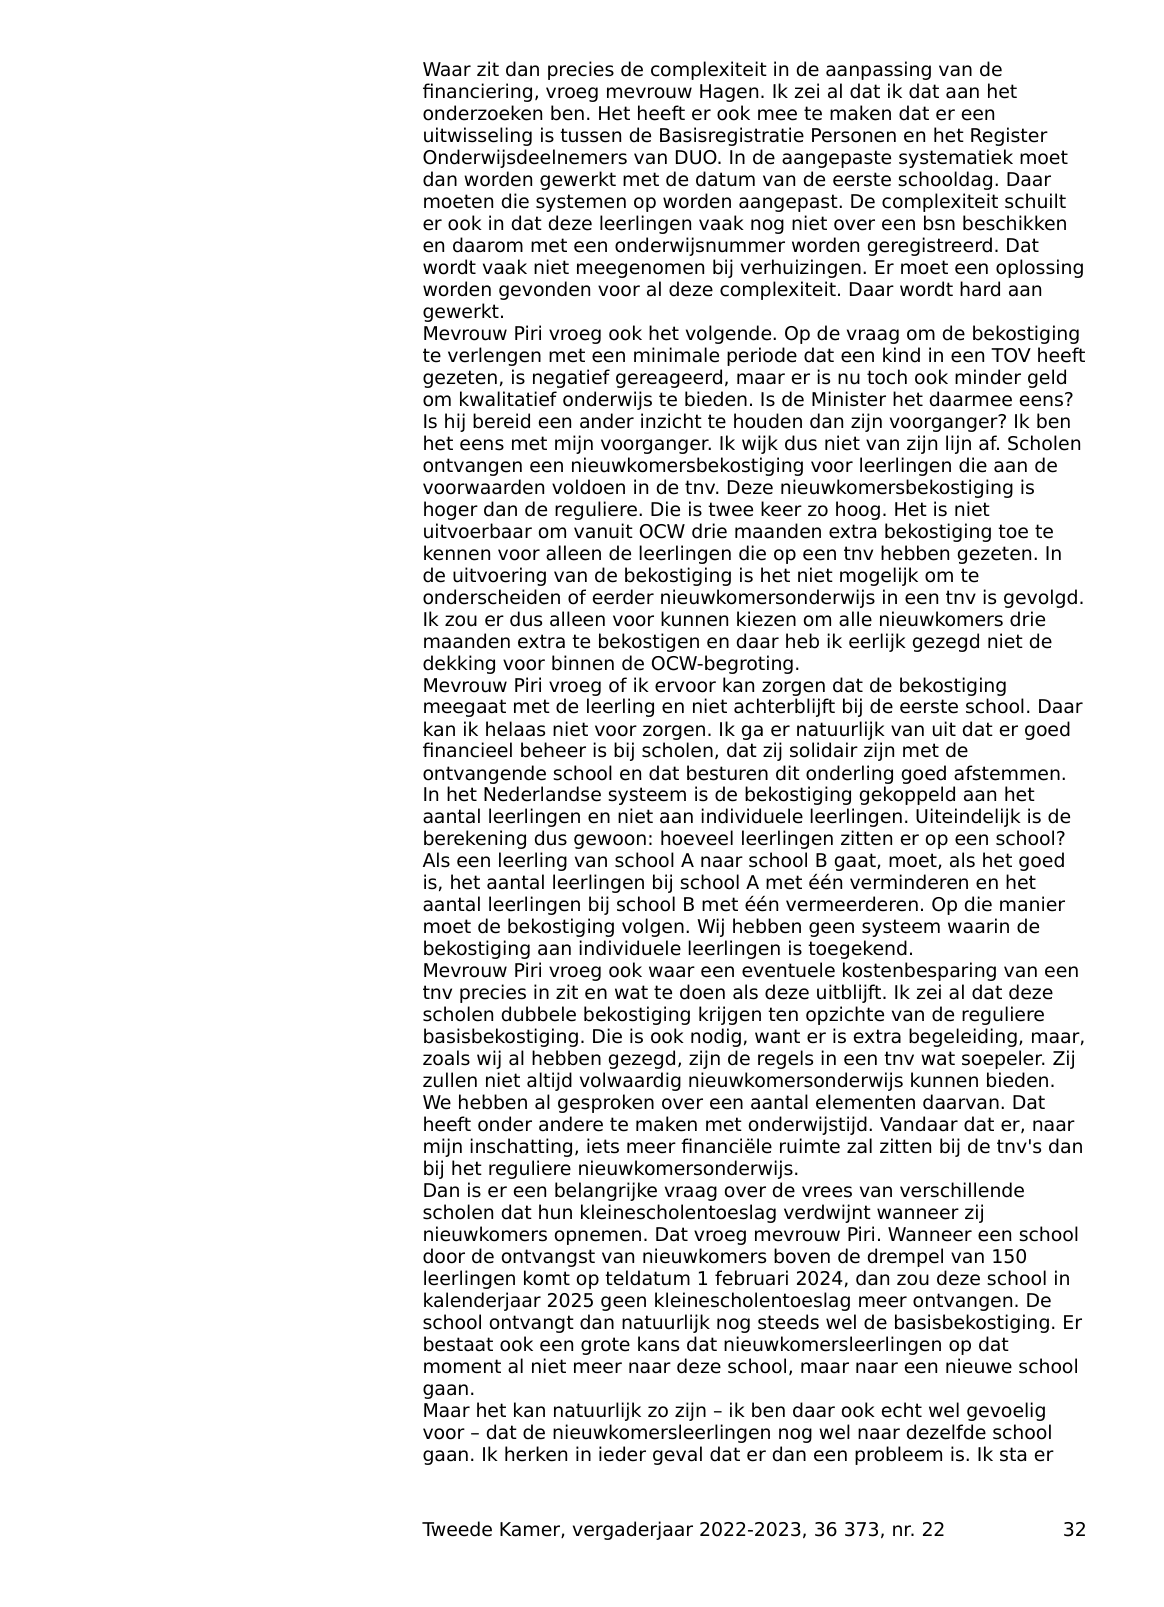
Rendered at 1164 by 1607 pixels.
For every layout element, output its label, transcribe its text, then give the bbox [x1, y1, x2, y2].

text Waar zit dan precies de complexiteit in de aanpassing van de financiering, vroeg mevrouw Hagen. Ik zei al dat ik dat aan het onderzoeken ben. Het heeft er ook mee te maken dat er een uitwisseling is tussen de Basisregistratie Personen en het Register Onderwijsdeelnemers van DUO. In de aangepaste systematiek moet dan worden gewerkt met de datum van de eerste schooldag. Daar moeten die systemen op worden aangepast. De complexiteit schuilt er ook in dat deze leerlingen vaak nog niet over een bsn beschikken en daarom met een onderwijsnummer worden geregistreerd. Dat wordt vaak niet meegenomen bij verhuizingen. Er moet een oplossing worden gevonden voor al deze complexiteit. Daar wordt hard aan gewerkt. [422, 59, 1087, 323]
text Mevrouw Piri vroeg ook waar een eventuele kostenbesparing van een tnv precies in zit en wat te doen als deze uitblijft. Ik zei al dat deze scholen dubbele bekostiging krijgen ten opzichte van de reguliere basisbekostiging. Die is ook nodig, want er is extra begeleiding, maar, zoals wij al hebben gezegd, zijn de regels in een tnv wat soepeler. Zij zullen niet altijd volwaardig nieuwkomersonderwijs kunnen bieden. We hebben al gesproken over een aantal elementen daarvan. Dat heeft onder andere te maken met onderwijstijd. Vandaar dat er, naar mijn inschatting, iets meer financiële ruimte zal zitten bij de tnv's dan bij het reguliere nieuwkomersonderwijs. [422, 960, 1087, 1180]
text Mevrouw Piri vroeg ook het volgende. Op de vraag om de bekostiging te verlengen met een minimale periode dat een kind in een TOV heeft gezeten, is negatief gereageerd, maar er is nu toch ook minder geld om kwalitatief onderwijs te bieden. Is de Minister het daarmee eens? Is hij bereid een ander inzicht te houden dan zijn voorganger? Ik ben het eens met mijn voorganger. Ik wijk dus niet van zijn lijn af. Scholen ontvangen een nieuwkomersbekostiging voor leerlingen die aan de voorwaarden voldoen in de tnv. Deze nieuwkomersbekostiging is hoger dan de reguliere. Die is twee keer zo hoog. Het is niet uitvoerbaar om vanuit OCW drie maanden extra bekostiging toe te kennen voor alleen de leerlingen die op een tnv hebben gezeten. In de uitvoering van de bekostiging is het niet mogelijk om te onderscheiden of eerder nieuwkomersonderwijs in een tnv is gevolgd. Ik zou er dus alleen voor kunnen kiezen om alle nieuwkomers drie maanden extra te bekostigen en daar heb ik eerlijk gezegd niet de dekking voor binnen de OCW-begroting. [422, 323, 1087, 674]
text Dan is er een belangrijke vraag over de vrees van verschillende scholen dat hun kleinescholentoeslag verdwijnt wanneer zij nieuwkomers opnemen. Dat vroeg mevrouw Piri. Wanneer een school door de ontvangst van nieuwkomers boven de drempel van 150 leerlingen komt op teldatum 1 februari 2024, dan zou deze school in kalenderjaar 2025 geen kleinescholentoeslag meer ontvangen. De school ontvangt dan natuurlijk nog steeds wel de basisbekostiging. Er bestaat ook een grote kans dat nieuwkomersleerlingen op dat moment al niet meer naar deze school, maar naar een nieuwe school gaan. [422, 1180, 1087, 1400]
text Mevrouw Piri vroeg of ik ervoor kan zorgen dat de bekostiging meegaat met de leerling en niet achterblijft bij de eerste school. Daar kan ik helaas niet voor zorgen. Ik ga er natuurlijk van uit dat er goed financieel beheer is bij scholen, dat zij solidair zijn met de ontvangende school en dat besturen dit onderling goed afstemmen. In het Nederlandse systeem is de bekostiging gekoppeld aan het aantal leerlingen en niet aan individuele leerlingen. Uiteindelijk is de berekening dus gewoon: hoeveel leerlingen zitten er op een school? Als een leerling van school A naar school B gaat, moet, als het goed is, het aantal leerlingen bij school A met één verminderen en het aantal leerlingen bij school B met één vermeerderen. Op die manier moet de bekostiging volgen. Wij hebben geen systeem waarin de bekostiging aan individuele leerlingen is toegekend. [422, 674, 1087, 960]
text Maar het kan natuurlijk zo zijn – ik ben daar ook echt wel gevoelig voor – dat de nieuwkomersleerlingen nog wel naar dezelfde school gaan. Ik herken in ieder geval dat er dan een probleem is. Ik sta er [422, 1400, 1087, 1466]
